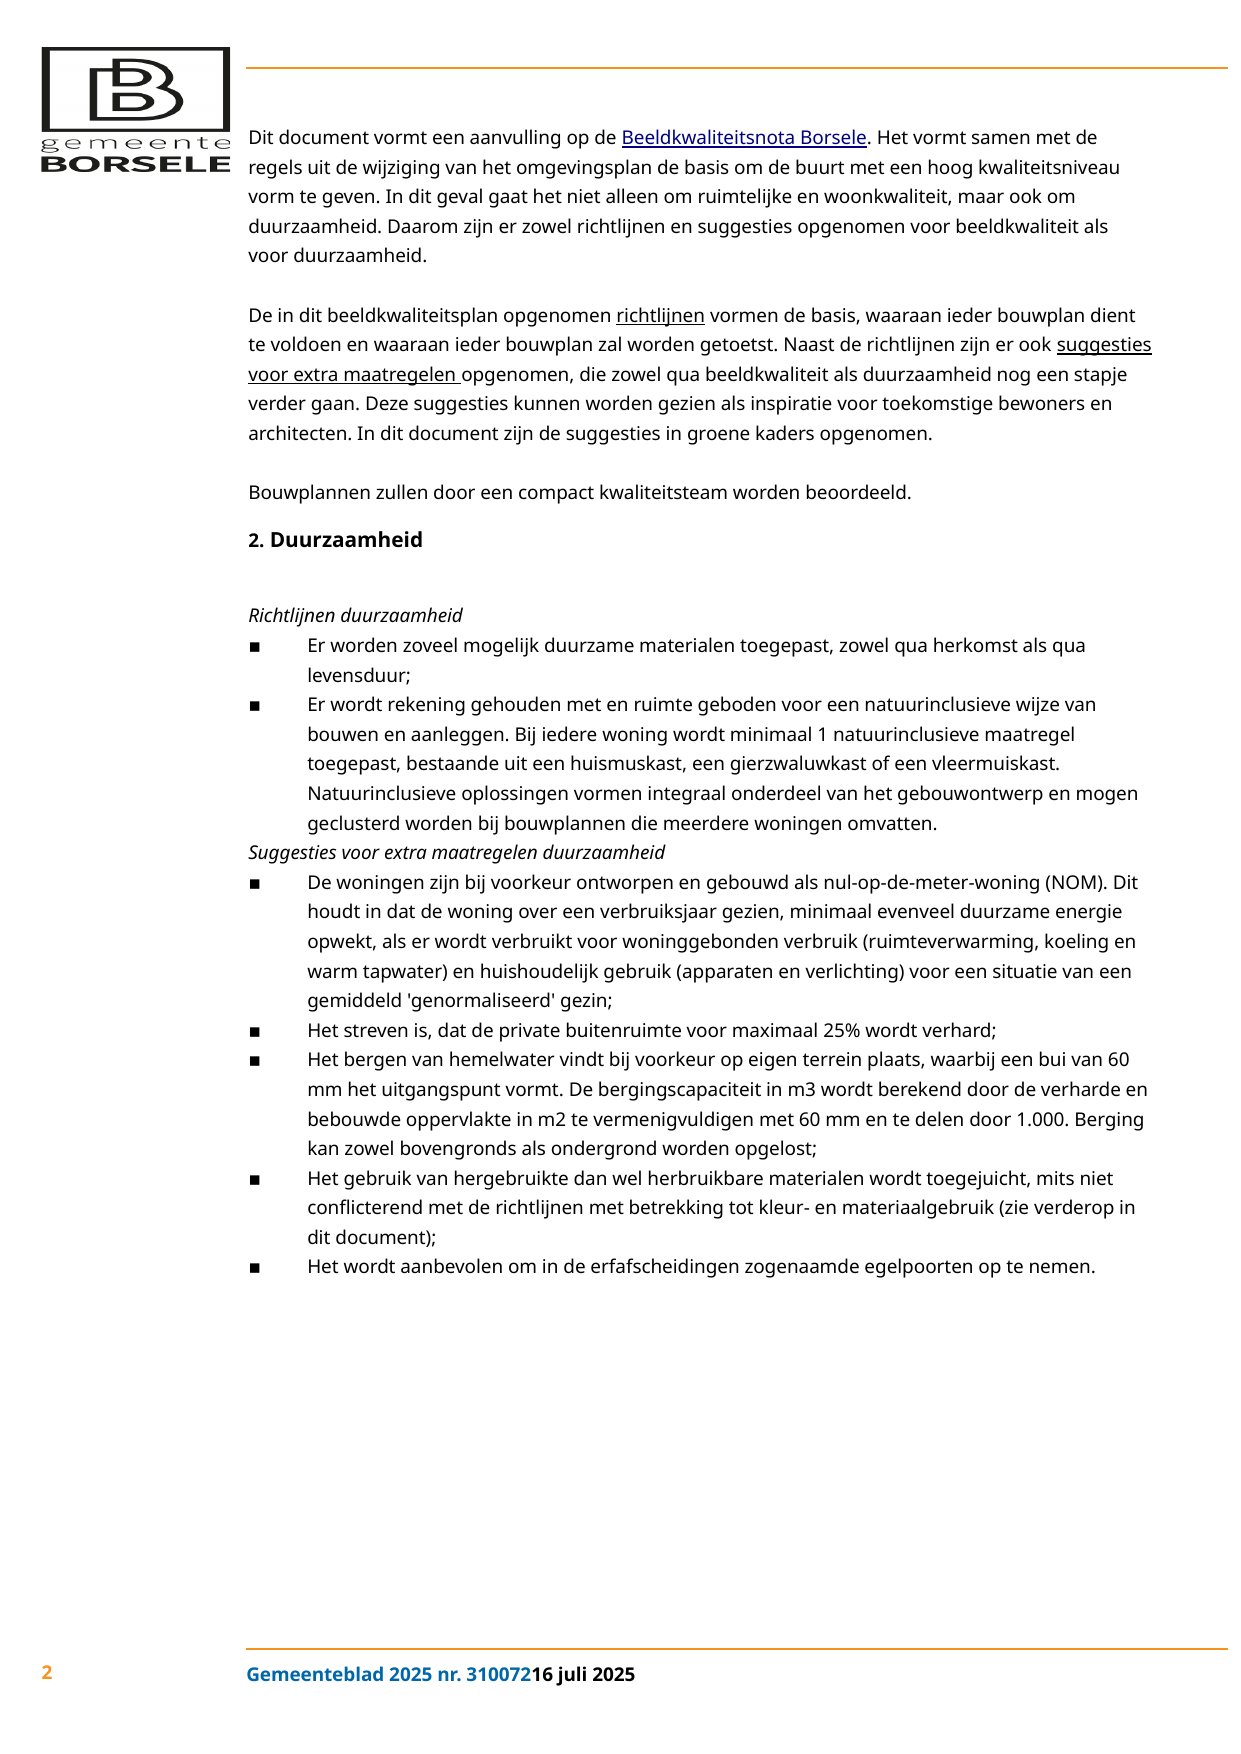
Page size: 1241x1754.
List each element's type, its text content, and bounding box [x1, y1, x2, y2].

picture [41, 47, 231, 172]
list Er worden zoveel mogelijk duurzame materialen toegepast, zowel qua herkomst als qua levensduur; [248, 632, 1152, 688]
text 2. Duurzaamheid [248, 525, 1152, 553]
text Bouwplannen zullen door een compact kwaliteitsteam worden beoordeeld. [248, 479, 1152, 505]
text Dit document vormt een aanvulling op de Beeldkwaliteitsnota Borsele. Het vormt samen met de regels uit de wijziging van het omgevingsplan de basis om de buurt met een hoog kwaliteitsniveau vorm te geven. In dit geval gaat het niet alleen om ruimtelijke en woonkwaliteit, maar ook om duurzaamheid. Daarom zijn er zowel richtlijnen en suggesties opgenomen voor beeldkwaliteit als voor duurzaamheid. [248, 124, 1152, 268]
text De in dit beeldkwaliteitsplan opgenomen richtlijnen vormen de basis, waaraan ieder bouwplan dient te voldoen en waaraan ieder bouwplan zal worden getoetst. Naast de richtlijnen zijn er ook suggesties voor extra maatregelen opgenomen, die zowel qua beeldkwaliteit als duurzaamheid nog een stapje verder gaan. Deze suggesties kunnen worden gezien als inspiratie voor toekomstige bewoners en architecten. In dit document zijn de suggesties in groene kaders opgenomen. [248, 302, 1152, 446]
table_header Suggesties voor extra maatregelen duurzaamheid De woningen zijn bij voorkeur ontworpen en gebouwd als nul-op-de-meter-woning (NOM). Dit houdt in dat de woning over een verbruiksjaar gezien, minimaal evenveel duurzame energie opwekt, als er wordt verbruikt voor woninggebonden verbruik (ruimteverwarming, koeling en warm tapwater) en huishoudelijk gebruik (apparaten en verlichting) voor een situatie van een gemiddeld 'genormaliseerd' gezin; Het streven is, dat de private buitenruimte voor maximaal 25% wordt verhard; Het bergen van hemelwater vindt bij voorkeur op eigen terrein plaats, waarbij een bui van 60 mm het uitgangspunt vormt. De bergingscapaciteit in m3 wordt berekend door de verharde en bebouwde oppervlakte in m2 te vermenigvuldigen met 60 mm en te delen door 1.000. Berging kan zowel bovengronds als ondergrond worden opgelost; Het gebruik van hergebruikte dan wel herbruikbare materialen wordt toegejuicht, mits niet conflicterend met de richtlijnen met betrekking tot kleur- en materiaalgebruik (zie verderop in dit document); Het wordt aanbevolen om in de erfafscheidingen zogenaamde egelpoorten op te nemen. [248, 840, 1152, 1279]
list Er wordt rekening gehouden met en ruimte geboden voor een natuurinclusieve wijze van bouwen en aanleggen. Bij iedere woning wordt minimaal 1 natuurinclusieve maatregel toegepast, bestaande uit een huismuskast, een gierzwaluwkast of een vleermuiskast. Natuurinclusieve oplossingen vormen integraal onderdeel van het gebouwontwerp en mogen geclusterd worden bij bouwplannen die meerdere woningen omvatten. [248, 691, 1152, 836]
text Richtlijnen duurzaamheid [248, 603, 1152, 628]
